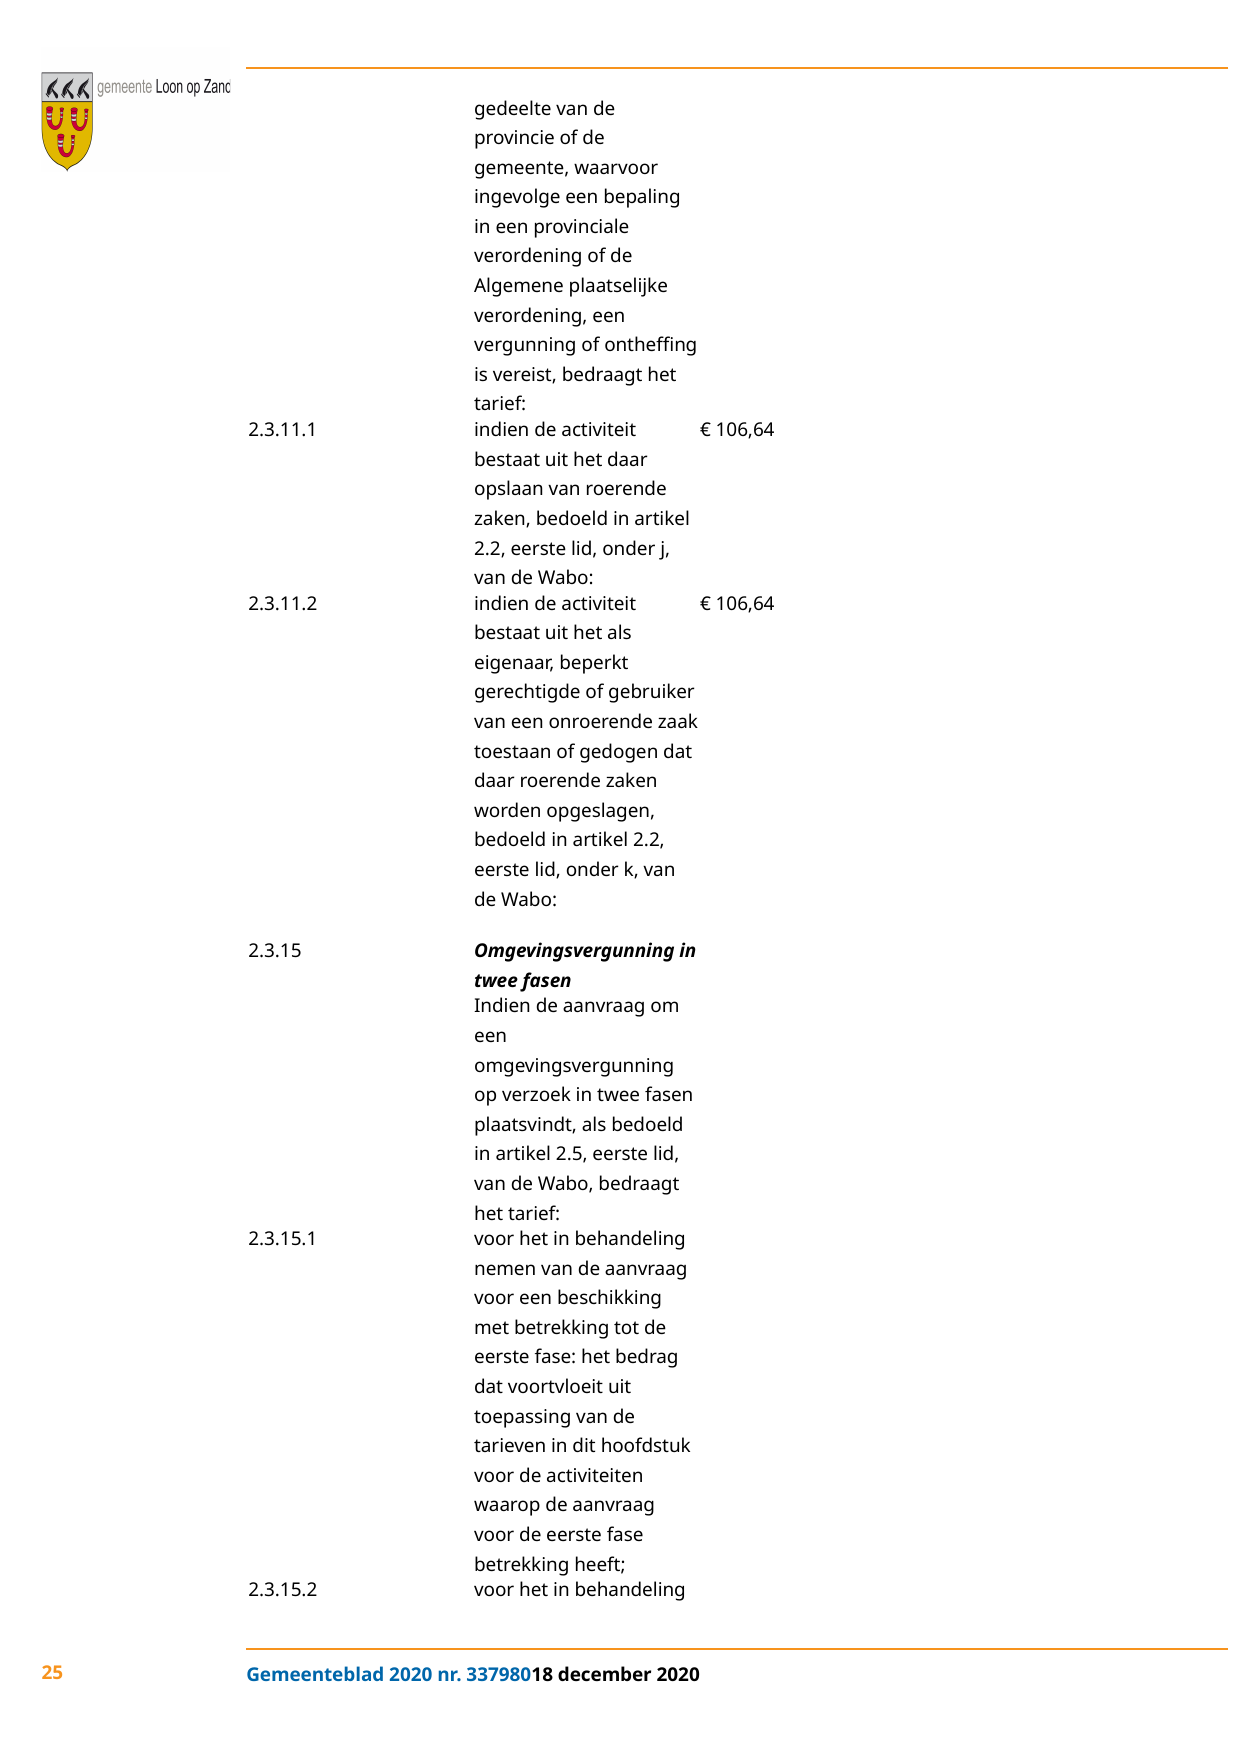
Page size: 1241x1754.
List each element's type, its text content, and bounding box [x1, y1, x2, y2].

table_cell [248, 993, 474, 1225]
picture [41, 47, 231, 172]
table_cell [926, 1577, 1152, 1602]
table_cell [926, 937, 1152, 993]
table_cell [926, 912, 1152, 937]
table_cell [700, 1225, 926, 1577]
table_cell [248, 912, 474, 937]
table_cell voor het in behandeling [474, 1577, 700, 1602]
table_cell € 106,64 [700, 590, 926, 912]
table_cell [926, 1225, 1152, 1577]
table_cell indien de activiteit bestaat uit het daar opslaan van roerende zaken, bedoeld in artikel 2.2, eerste lid, onder j, van de Wabo: [474, 416, 700, 590]
table_cell 2.3.11.2 [248, 590, 474, 912]
table_cell [474, 912, 700, 937]
table_cell indien de activiteit bestaat uit het als eigenaar, beperkt gerechtigde of gebruiker van een onroerende zaak toestaan of gedogen dat daar roerende zaken worden opgeslagen, bedoeld in artikel 2.2, eerste lid, onder k, van de Wabo: [474, 590, 700, 912]
table_cell Omgevingsvergunning in twee fasen [474, 937, 700, 993]
table_cell [926, 993, 1152, 1225]
table_cell € 106,64 [700, 416, 926, 590]
table_cell [700, 1577, 926, 1602]
table_cell [926, 590, 1152, 912]
table_cell [248, 95, 474, 416]
table_cell voor het in behandeling nemen van de aanvraag voor een beschikking met betrekking tot de eerste fase: het bedrag dat voortvloeit uit toepassing van de tarieven in dit hoofdstuk voor de activiteiten waarop de aanvraag voor de eerste fase betrekking heeft; [474, 1225, 700, 1577]
table_cell gedeelte van de provincie of de gemeente, waarvoor ingevolge een bepaling in een provinciale verordening of de Algemene plaatselijke verordening, een vergunning of ontheffing is vereist, bedraagt het tarief: [474, 95, 700, 416]
table_cell 2.3.15.2 [248, 1577, 474, 1602]
table_cell 2.3.15 [248, 937, 474, 993]
table_cell [700, 95, 926, 416]
table_cell 2.3.11.1 [248, 416, 474, 590]
table_cell 2.3.15.1 [248, 1225, 474, 1577]
table_cell [700, 993, 926, 1225]
table_cell Indien de aanvraag om een omgevingsvergunning op verzoek in twee fasen plaatsvindt, als bedoeld in artikel 2.5, eerste lid, van de Wabo, bedraagt het tarief: [474, 993, 700, 1225]
table_cell [700, 937, 926, 993]
table_cell [700, 912, 926, 937]
table_cell [926, 95, 1152, 416]
table_cell [926, 416, 1152, 590]
